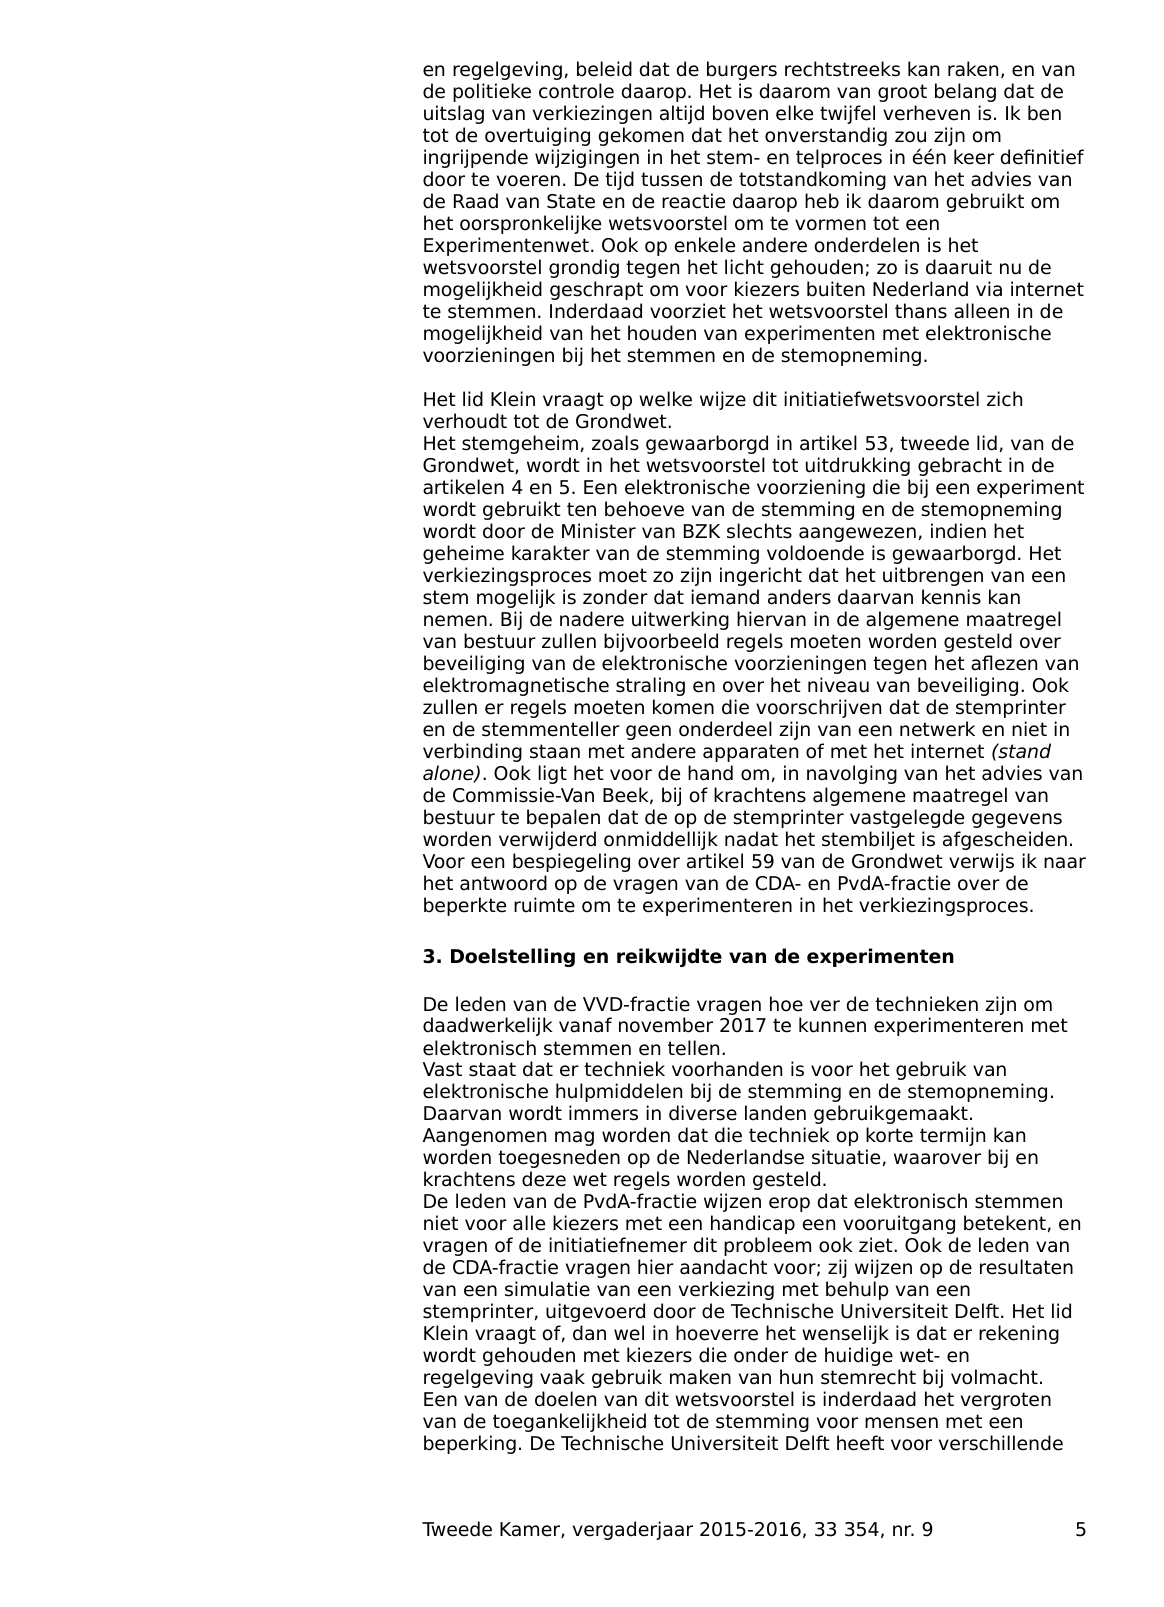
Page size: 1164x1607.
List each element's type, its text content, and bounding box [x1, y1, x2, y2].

text Voor een bespiegeling over artikel 59 van de Grondwet verwijs ik naar het antwoord op de vragen van de CDA- en PvdA-fractie over de beperkte ruimte om te experimenteren in het verkiezingsproces. [422, 851, 1087, 916]
text Het stemgeheim, zoals gewaarborgd in artikel 53, tweede lid, van de Grondwet, wordt in het wetsvoorstel tot uitdrukking gebracht in de artikelen 4 en 5. Een elektronische voorziening die bij een experiment wordt gebruikt ten behoeve van de stemming en de stemopneming wordt door de Minister van BZK slechts aangewezen, indien het geheime karakter van de stemming voldoende is gewaarborgd. Het verkiezingsproces moet zo zijn ingericht dat het uitbrengen van een stem mogelijk is zonder dat iemand anders daarvan kennis kan nemen. Bij de nadere uitwerking hiervan in de algemene maatregel van bestuur zullen bijvoorbeeld regels moeten worden gesteld over beveiliging van de elektronische voorzieningen tegen het aflezen van elektromagnetische straling en over het niveau van beveiliging. Ook zullen er regels moeten komen die voorschrijven dat de stemprinter en de stemmenteller geen onderdeel zijn van een netwerk en niet in verbinding staan met andere apparaten of met het internet (stand alone). Ook ligt het voor de hand om, in navolging van het advies van de Commissie-Van Beek, bij of krachtens algemene maatregel van bestuur te bepalen dat de op de stemprinter vastgelegde gegevens worden verwijderd onmiddellijk nadat het stembiljet is afgescheiden. [422, 433, 1087, 851]
text Vast staat dat er techniek voorhanden is voor het gebruik van elektronische hulpmiddelen bij de stemming en de stemopneming. Daarvan wordt immers in diverse landen gebruikgemaakt. Aangenomen mag worden dat die techniek op korte termijn kan worden toegesneden op de Nederlandse situatie, waarover bij en krachtens deze wet regels worden gesteld. [422, 1059, 1087, 1191]
text De leden van de PvdA-fractie wijzen erop dat elektronisch stemmen niet voor alle kiezers met een handicap een vooruitgang betekent, en vragen of de initiatiefnemer dit probleem ook ziet. Ook de leden van de CDA-fractie vragen hier aandacht voor; zij wijzen op de resultaten van een simulatie van een verkiezing met behulp van een stemprinter, uitgevoerd door de Technische Universiteit Delft. Het lid Klein vraagt of, dan wel in hoeverre het wenselijk is dat er rekening wordt gehouden met kiezers die onder de huidige wet- en regelgeving vaak gebruik maken van hun stemrecht bij volmacht. [422, 1191, 1087, 1389]
text Een van de doelen van dit wetsvoorstel is inderdaad het vergroten van de toegankelijkheid tot de stemming voor mensen met een beperking. De Technische Universiteit Delft heeft voor verschillende [422, 1389, 1087, 1455]
text en regelgeving, beleid dat de burgers rechtstreeks kan raken, en van de politieke controle daarop. Het is daarom van groot belang dat de uitslag van verkiezingen altijd boven elke twijfel verheven is. Ik ben tot de overtuiging gekomen dat het onverstandig zou zijn om ingrijpende wijzigingen in het stem- en telproces in één keer definitief door te voeren. De tijd tussen de totstandkoming van het advies van de Raad van State en de reactie daarop heb ik daarom gebruikt om het oorspronkelijke wetsvoorstel om te vormen tot een Experimentenwet. Ook op enkele andere onderdelen is het wetsvoorstel grondig tegen het licht gehouden; zo is daaruit nu de mogelijkheid geschrapt om voor kiezers buiten Nederland via internet te stemmen. Inderdaad voorziet het wetsvoorstel thans alleen in de mogelijkheid van het houden van experimenten met elektronische voorzieningen bij het stemmen en de stemopneming. [422, 59, 1087, 367]
subtitle 3. Doelstelling en reikwijdte van de experimenten [422, 946, 1087, 968]
text De leden van de VVD-fractie vragen hoe ver de technieken zijn om daadwerkelijk vanaf november 2017 te kunnen experimenteren met elektronisch stemmen en tellen. [422, 993, 1087, 1059]
text Het lid Klein vraagt op welke wijze dit initiatiefwetsvoorstel zich verhoudt tot de Grondwet. [422, 389, 1087, 433]
